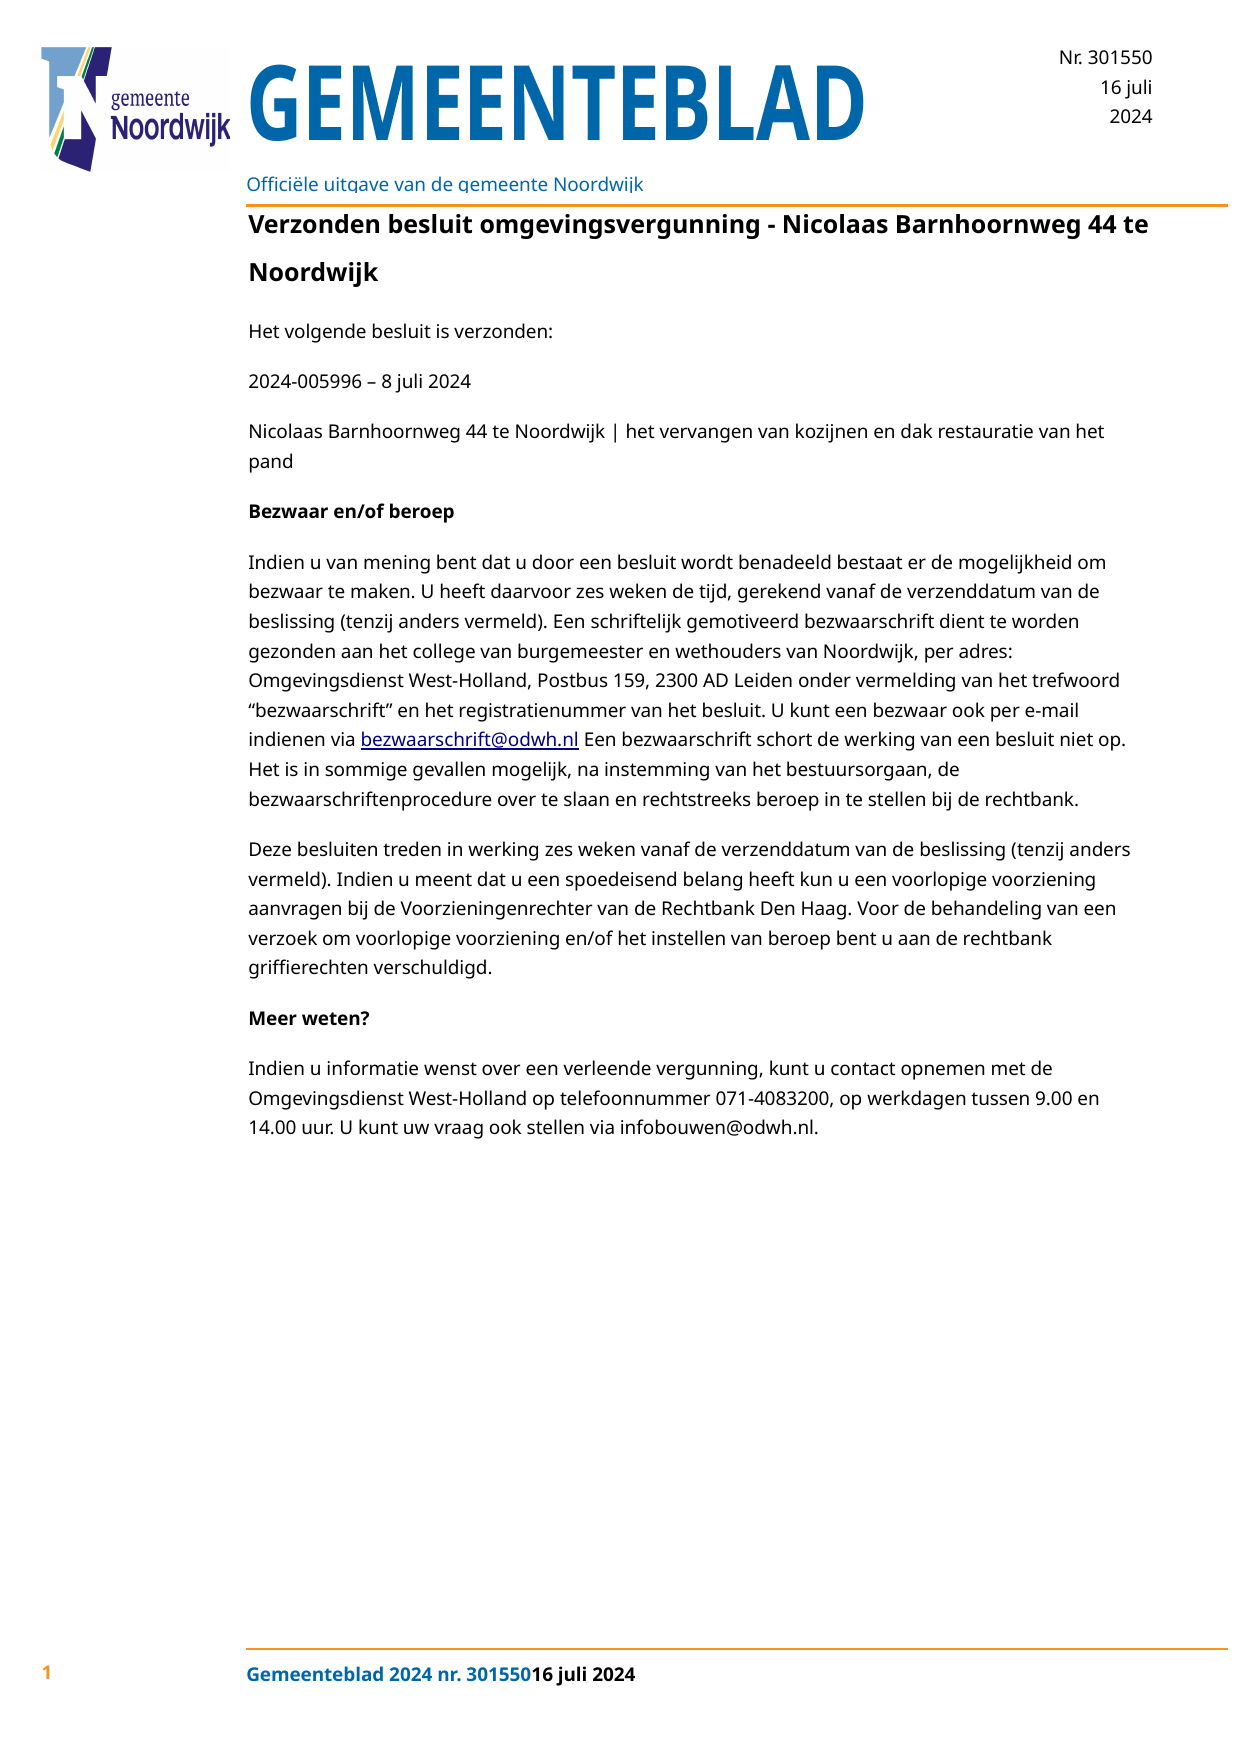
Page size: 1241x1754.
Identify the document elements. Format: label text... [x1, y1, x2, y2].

text Het volgende besluit is verzonden: [248, 318, 1152, 344]
text Indien u van mening bent dat u door een besluit wordt benadeeld bestaat er de mogelijkheid om bezwaar te maken. U heeft daarvoor zes weken de tijd, gerekend vanaf de verzenddatum van de beslissing (tenzij anders vermeld). Een schriftelijk gemotiveerd bezwaarschrift dient te worden gezonden aan het college van burgemeester en wethouders van Noordwijk, per adres: Omgevingsdienst West-Holland, Postbus 159, 2300 AD Leiden onder vermelding van het trefwoord “bezwaarschrift” en het registratienummer van het besluit. U kunt een bezwaar ook per e-mail indienen via bezwaarschrift@odwh.nl Een bezwaarschrift schort de werking van een besluit niet op. Het is in sommige gevallen mogelijk, na instemming van het bestuursorgaan, de bezwaarschriftenprocedure over te slaan en rechtstreeks beroep in te stellen bij de rechtbank. [248, 549, 1152, 812]
picture [41, 47, 231, 172]
text 2024-005996 – 8 juli 2024 [248, 368, 1152, 394]
text Deze besluiten treden in werking zes weken vanaf de verzenddatum van de beslissing (tenzij anders vermeld). Indien u meent dat u een spoedeisend belang heeft kun u een voorlopige voorziening aanvragen bij de Voorzieningenrechter van de Rechtbank Den Haag. Voor de behandeling van een verzoek om voorlopige voorziening en/of het instellen van beroep bent u aan de rechtbank griffierechten verschuldigd. [248, 836, 1152, 980]
text Nicolaas Barnhoornweg 44 te Noordwijk | het vervangen van kozijnen en dak restauratie van het pand [248, 419, 1152, 474]
text Verzonden besluit omgevingsvergunning - Nicolaas Barnhoornweg 44 te Noordwijk [248, 207, 1152, 288]
text Meer weten? [248, 1005, 1152, 1031]
text Indien u informatie wenst over een verleende vergunning, kunt u contact opnemen met de Omgevingsdienst West-Holland op telefoonnummer 071-4083200, op werkdagen tussen 9.00 en 14.00 uur. U kunt uw vraag ook stellen via infobouwen@odwh.nl. [248, 1055, 1152, 1140]
text Bezwaar en/of beroep [248, 499, 1152, 524]
